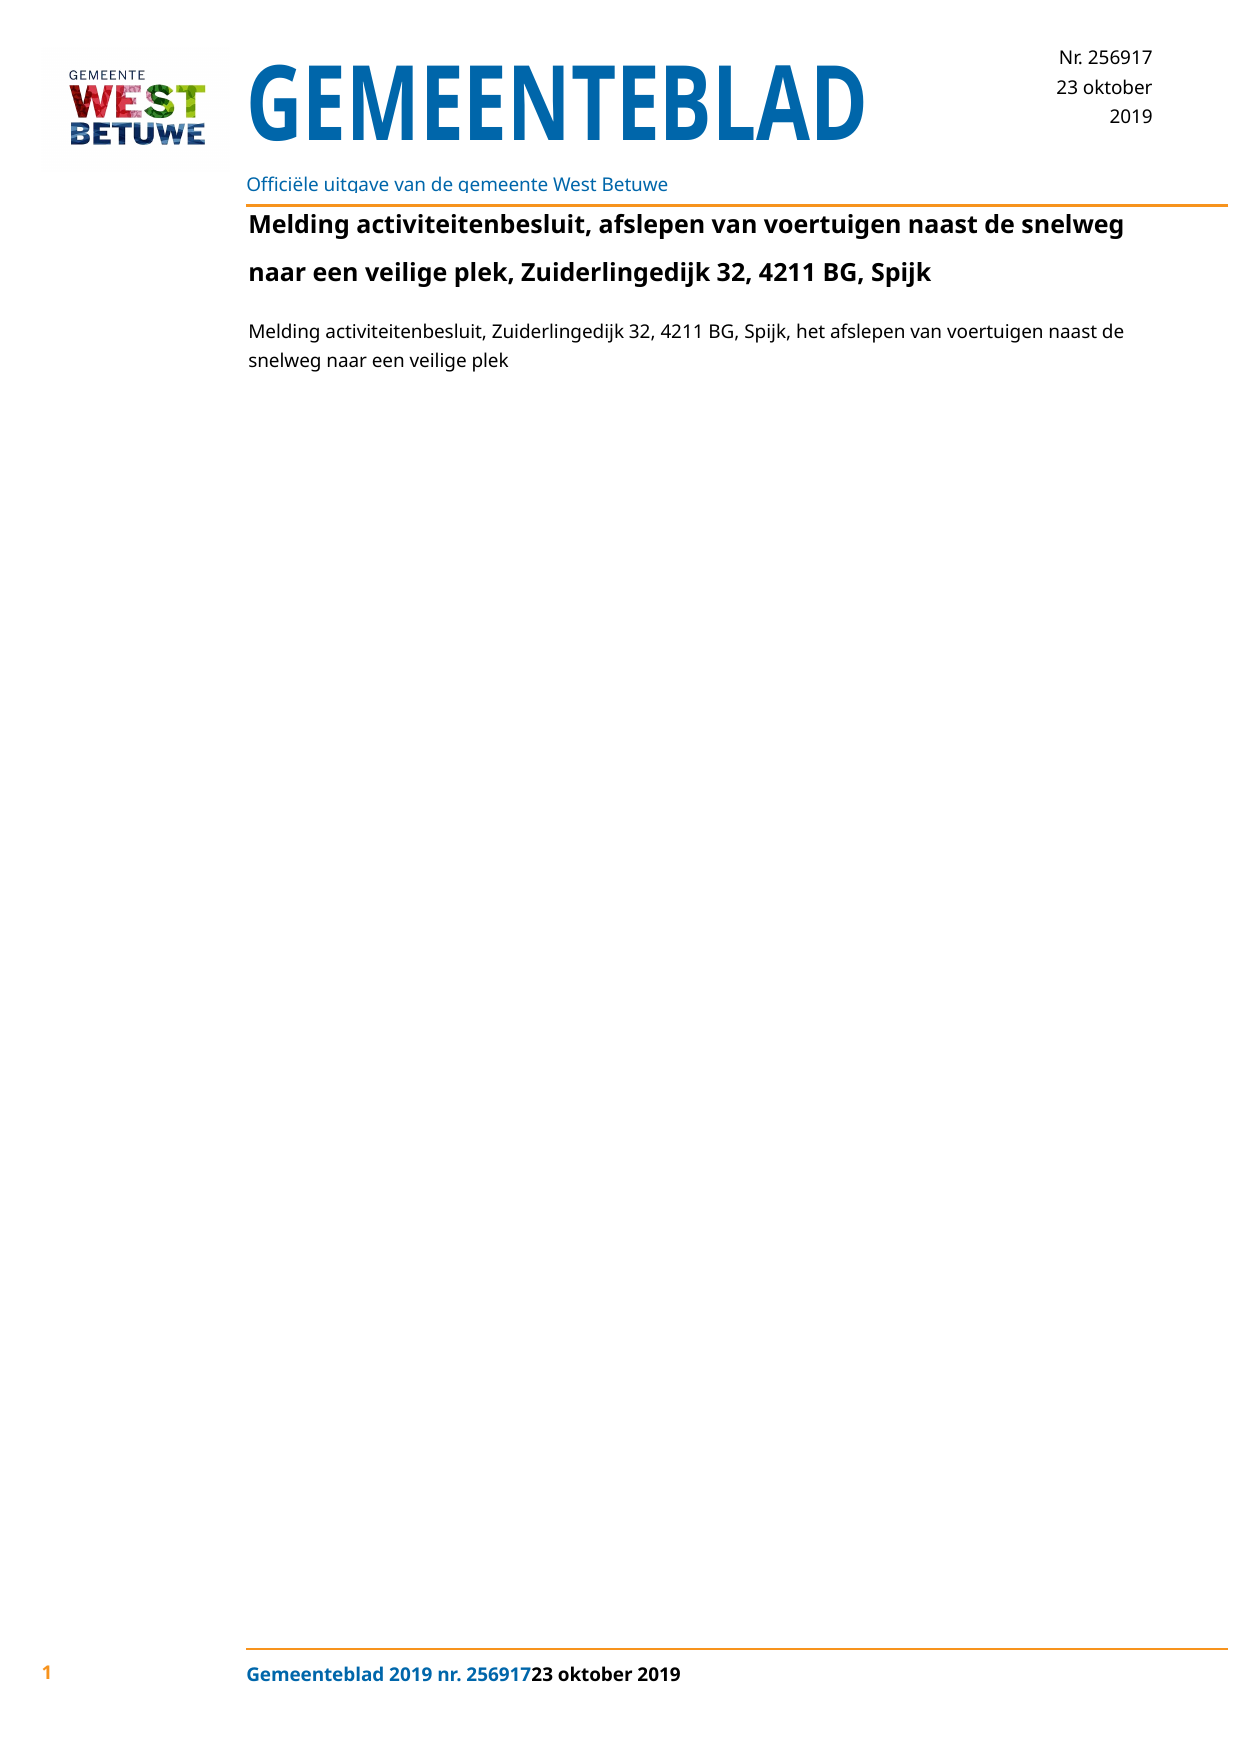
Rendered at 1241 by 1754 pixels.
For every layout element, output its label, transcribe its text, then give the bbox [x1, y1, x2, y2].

text Melding activiteitenbesluit, Zuiderlingedijk 32, 4211 BG, Spijk, het afslepen van voertuigen naast de snelweg naar een veilige plek [248, 318, 1152, 373]
picture [41, 47, 231, 172]
text Melding activiteitenbesluit, afslepen van voertuigen naast de snelweg naar een veilige plek, Zuiderlingedijk 32, 4211 BG, Spijk [248, 207, 1152, 288]
